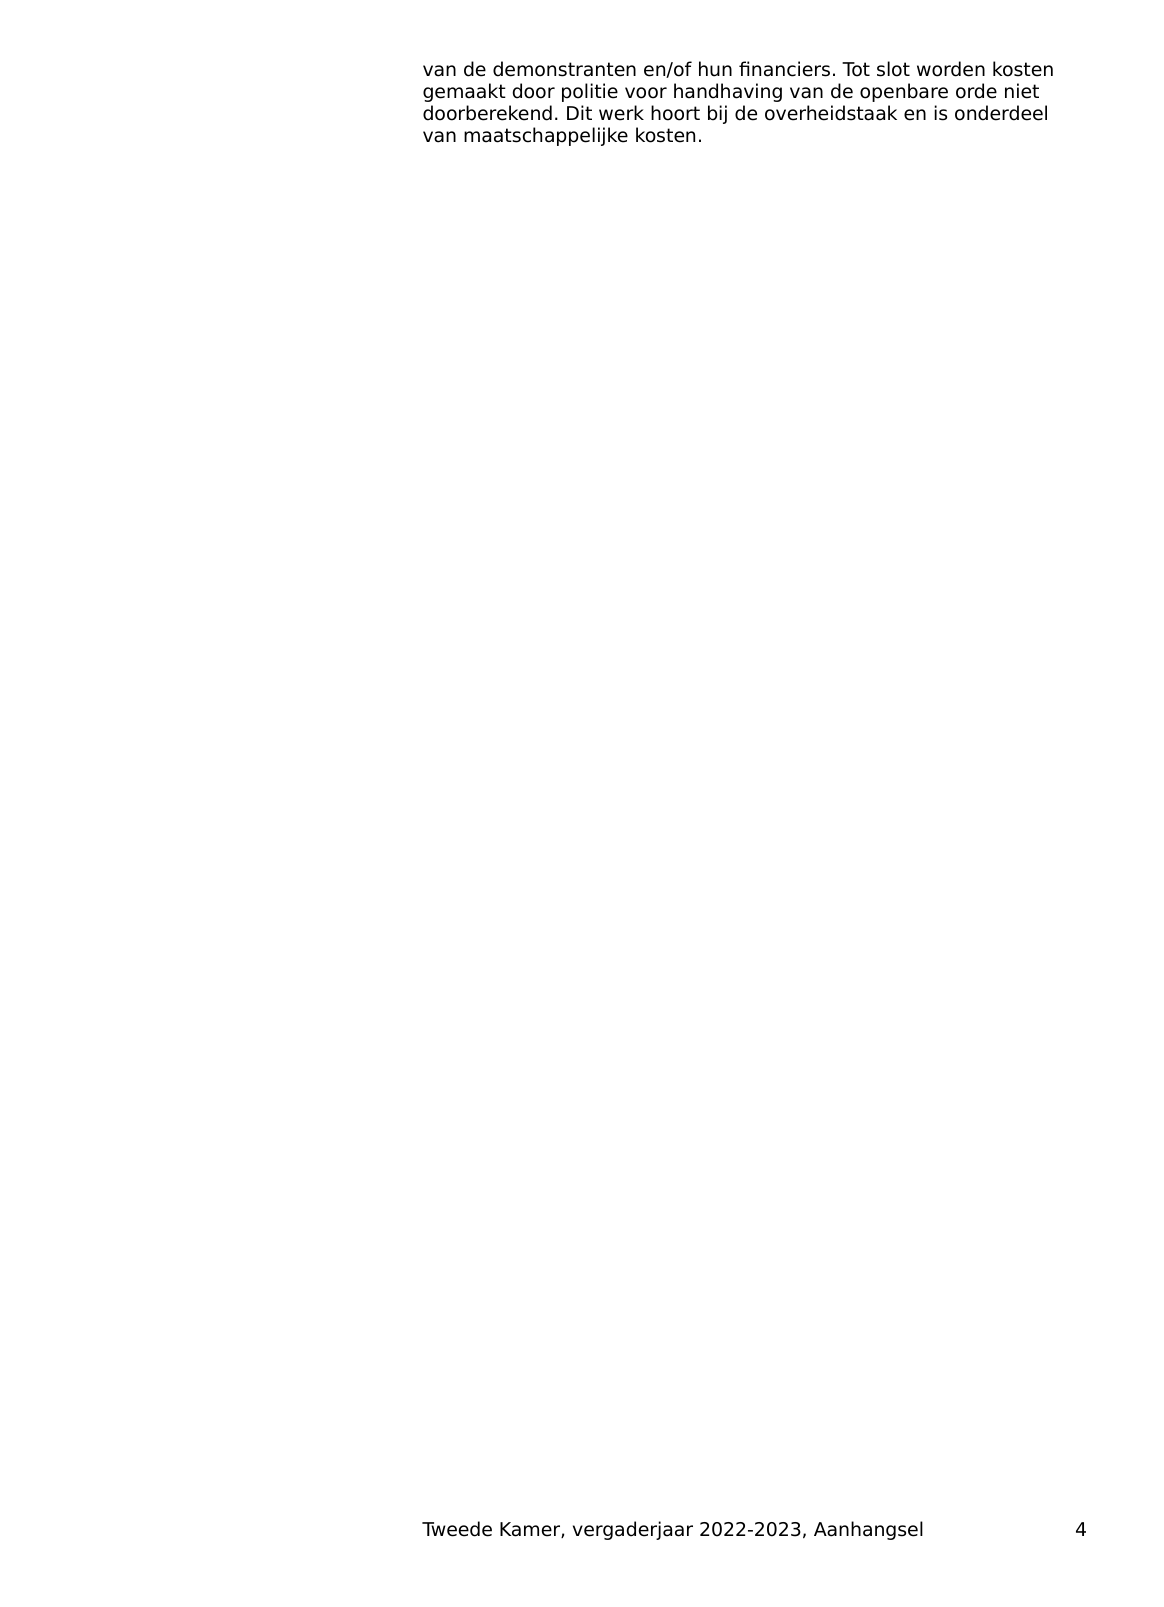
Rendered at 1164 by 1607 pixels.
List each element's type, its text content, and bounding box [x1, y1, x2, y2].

text van de demonstranten en/of hun financiers. Tot slot worden kosten gemaakt door politie voor handhaving van de openbare orde niet doorberekend. Dit werk hoort bij de overheidstaak en is onderdeel van maatschappelijke kosten. [422, 59, 1087, 147]
